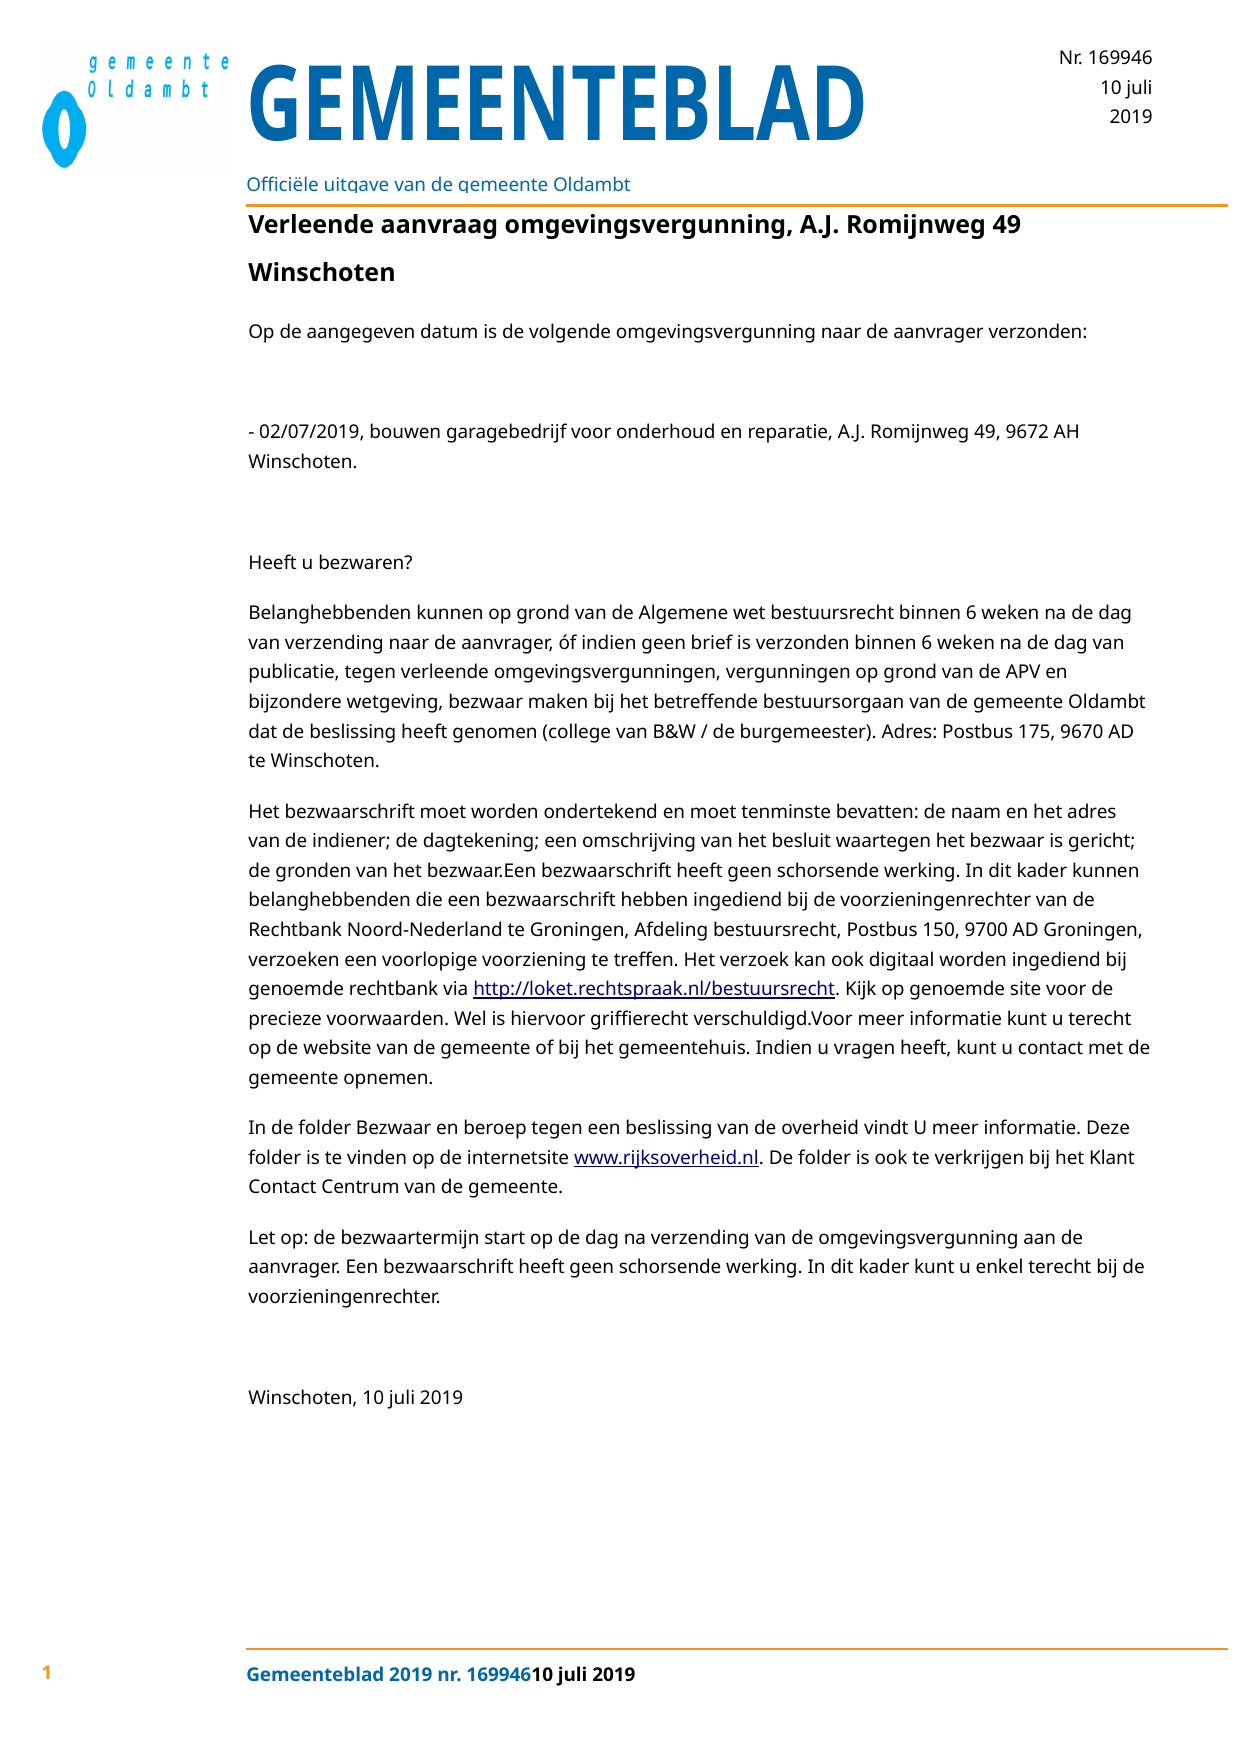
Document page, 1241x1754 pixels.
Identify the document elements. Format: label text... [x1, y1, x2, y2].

text Heeft u bezwaren? [248, 549, 1152, 575]
text In de folder Bezwaar en beroep tegen een beslissing van de overheid vindt U meer informatie. Deze folder is te vinden op de internetsite www.rijksoverheid.nl. De folder is ook te verkrijgen bij het Klant Contact Centrum van de gemeente. [248, 1114, 1152, 1199]
text Winschoten, 10 juli 2019 [248, 1384, 1152, 1410]
text Op de aangegeven datum is de volgende omgevingsvergunning naar de aanvrager verzonden: [248, 318, 1152, 344]
text - 02/07/2019, bouwen garagebedrijf voor onderhoud en reparatie, A.J. Romijnweg 49, 9672 AH Winschoten. [248, 419, 1152, 474]
text Let op: de bezwaartermijn start op de dag na verzending van de omgevingsvergunning aan de aanvrager. Een bezwaarschrift heeft geen schorsende werking. In dit kader kunt u enkel terecht bij de voorzieningenrechter. [248, 1224, 1152, 1309]
text Het bezwaarschrift moet worden ondertekend en moet tenminste bevatten: de naam en het adres van de indiener; de dagtekening; een omschrijving van het besluit waartegen het bezwaar is gericht; de gronden van het bezwaar.Een bezwaarschrift heeft geen schorsende werking. In dit kader kunnen belanghebbenden die een bezwaarschrift hebben ingediend bij de voorzieningenrechter van de Rechtbank Noord-Nederland te Groningen, Afdeling bestuursrecht, Postbus 150, 9700 AD Groningen, verzoeken een voorlopige voorziening te treffen. Het verzoek kan ook digitaal worden ingediend bij genoemde rechtbank via http://loket.rechtspraak.nl/bestuursrecht. Kijk op genoemde site voor de precieze voorwaarden. Wel is hiervoor griffierecht verschuldigd.Voor meer informatie kunt u terecht op de website van de gemeente of bij het gemeentehuis. Indien u vragen heeft, kunt u contact met de gemeente opnemen. [248, 798, 1152, 1090]
text Verleende aanvraag omgevingsvergunning, A.J. Romijnweg 49 Winschoten [248, 207, 1152, 288]
picture [41, 47, 231, 172]
text Belanghebbenden kunnen op grond van de Algemene wet bestuursrecht binnen 6 weken na de dag van verzending naar de aanvrager, óf indien geen brief is verzonden binnen 6 weken na de dag van publicatie, tegen verleende omgevingsvergunningen, vergunningen op grond van de APV en bijzondere wetgeving, bezwaar maken bij het betreffende bestuursorgaan van de gemeente Oldambt dat de beslissing heeft genomen (college van B&W / de burgemeester). Adres: Postbus 175, 9670 AD te Winschoten. [248, 599, 1152, 773]
